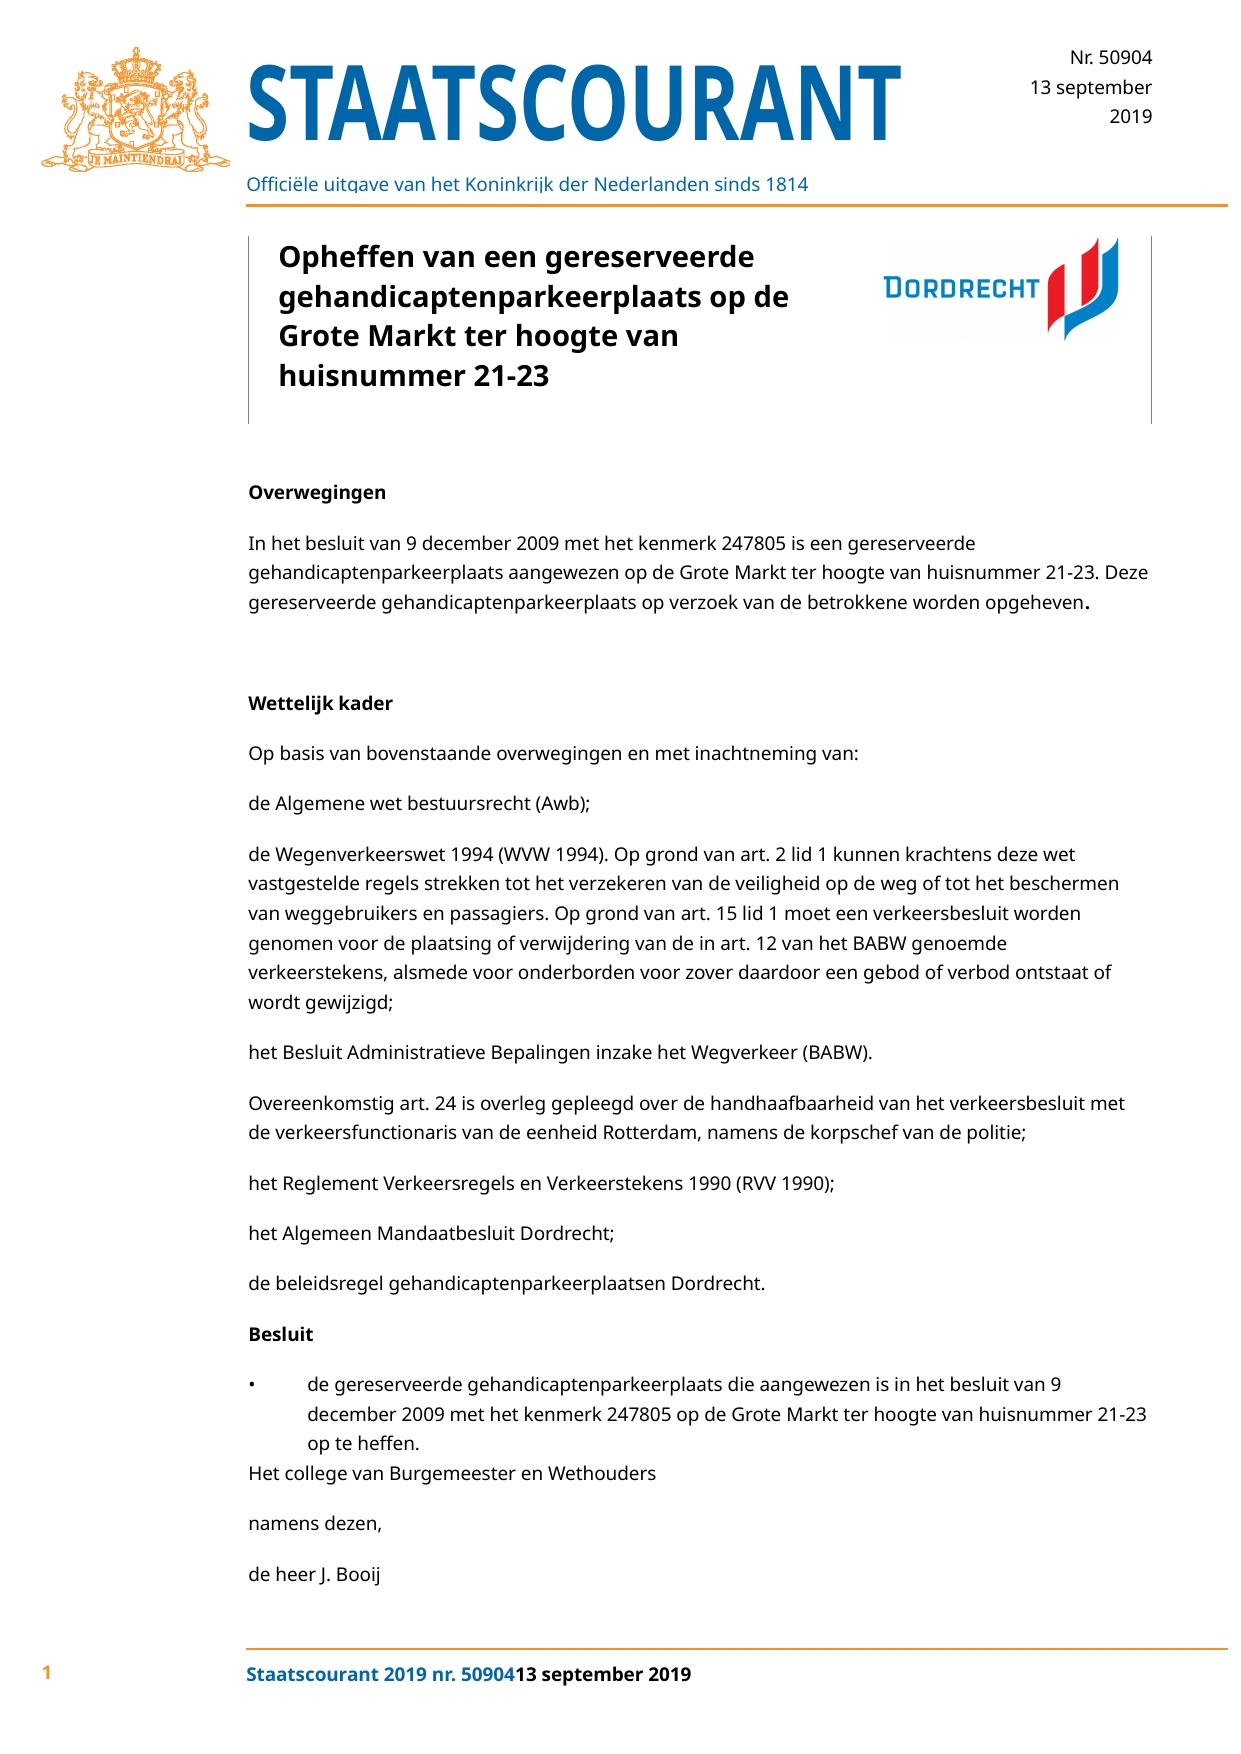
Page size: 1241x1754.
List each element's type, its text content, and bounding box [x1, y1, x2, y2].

picture [41, 47, 231, 172]
text de heer J. Booij [248, 1561, 1152, 1587]
text de Algemene wet bestuursrecht (Awb); [248, 791, 1152, 816]
text het Reglement Verkeersregels en Verkeerstekens 1990 (RVV 1990); [248, 1170, 1152, 1196]
text Het college van Burgemeester en Wethouders [248, 1460, 1152, 1486]
text Besluit [248, 1321, 1152, 1347]
table_header Opheffen van een gereserveerde gehandicaptenparkeerplaats op de Grote Markt ter hoogte van huisnummer 21-23 [249, 236, 850, 424]
text Overeenkomstig art. 24 is overleg gepleegd over de handhaafbaarheid van het verkeersbesluit met de verkeersfunctionaris van de eenheid Rotterdam, namens de korpschef van de politie; [248, 1090, 1152, 1145]
text Overwegingen [248, 479, 1152, 505]
text namens dezen, [248, 1511, 1152, 1536]
text In het besluit van 9 december 2009 met het kenmerk 247805 is een gereserveerde gehandicaptenparkeerplaats aangewezen op de Grote Markt ter hoogte van huisnummer 21-23. Deze gereserveerde gehandicaptenparkeerplaats op verzoek van de betrokkene worden opgeheven. [248, 530, 1152, 615]
picture [882, 236, 1119, 341]
list de gereserveerde gehandicaptenparkeerplaats die aangewezen is in het besluit van 9 december 2009 met het kenmerk 247805 op de Grote Markt ter hoogte van huisnummer 21-23 op te heffen. [248, 1371, 1152, 1456]
text het Algemeen Mandaatbesluit Dordrecht; [248, 1220, 1152, 1246]
text Wettelijk kader [248, 690, 1152, 716]
table_header [850, 236, 1151, 424]
text het Besluit Administratieve Bepalingen inzake het Wegverkeer (BABW). [248, 1039, 1152, 1065]
text de Wegenverkeerswet 1994 (WVW 1994). Op grond van art. 2 lid 1 kunnen krachtens deze wet vastgestelde regels strekken tot het verzekeren van de veiligheid op de weg of tot het beschermen van weggebruikers en passagiers. Op grond van art. 15 lid 1 moet een verkeersbesluit worden genomen voor de plaatsing of verwijdering van de in art. 12 van het BABW genoemde verkeerstekens, alsmede voor onderborden voor zover daardoor een gebod of verbod ontstaat of wordt gewijzigd; [248, 841, 1152, 1015]
text de beleidsregel gehandicaptenparkeerplaatsen Dordrecht. [248, 1271, 1152, 1296]
text Op basis van bovenstaande overwegingen en met inachtneming van: [248, 740, 1152, 766]
